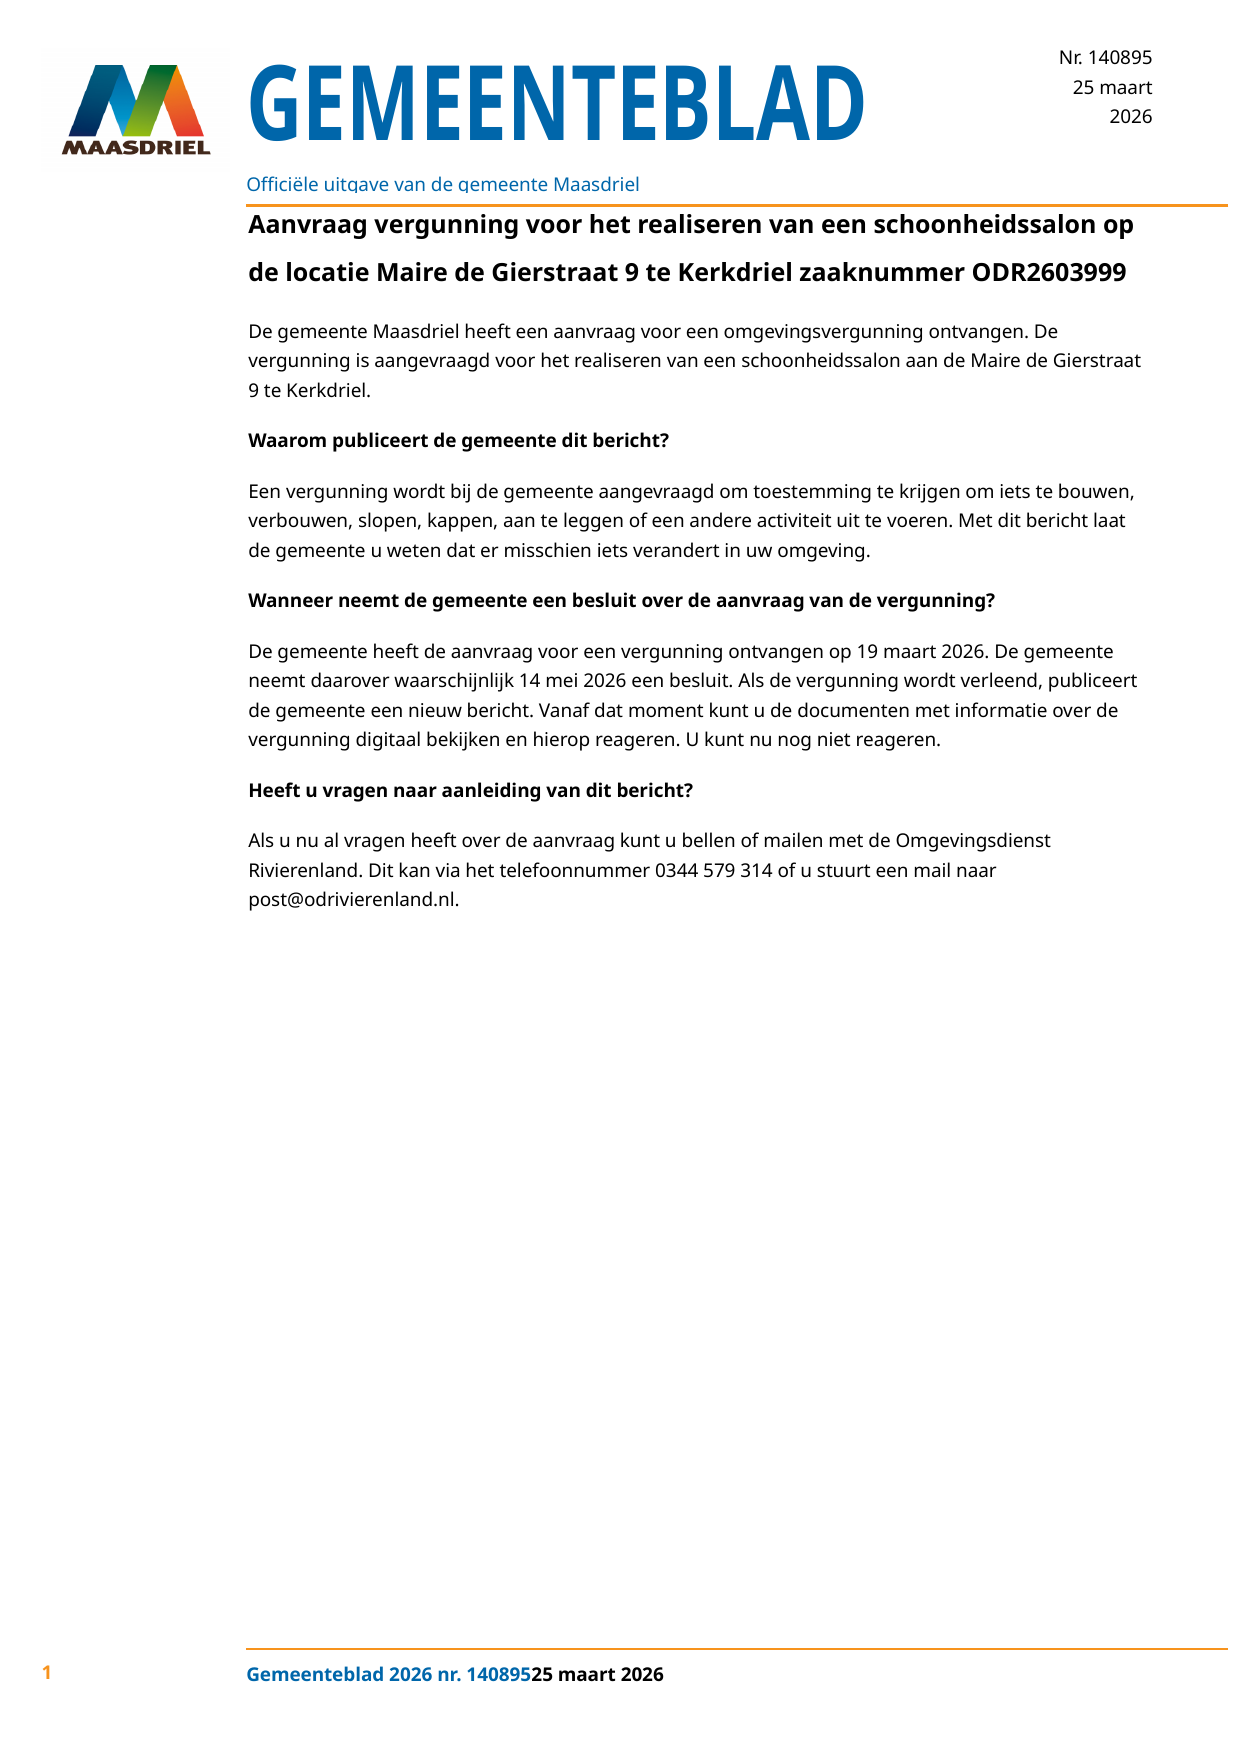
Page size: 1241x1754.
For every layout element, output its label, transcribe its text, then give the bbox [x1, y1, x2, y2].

text Aanvraag vergunning voor het realiseren van een schoonheidssalon op de locatie Maire de Gierstraat 9 te Kerkdriel zaaknummer ODR2603999 [248, 207, 1152, 288]
text De gemeente heeft de aanvraag voor een vergunning ontvangen op 19 maart 2026. De gemeente neemt daarover waarschijnlijk 14 mei 2026 een besluit. Als de vergunning wordt verleend, publiceert de gemeente een nieuw bericht. Vanaf dat moment kunt u de documenten met informatie over de vergunning digitaal bekijken en hierop reageren. U kunt nu nog niet reageren. [248, 638, 1152, 752]
text Heeft u vragen naar aanleiding van dit bericht? [248, 777, 1152, 803]
text Als u nu al vragen heeft over de aanvraag kunt u bellen of mailen met de Omgevingsdienst Rivierenland. Dit kan via het telefoonnummer 0344 579 314 of u stuurt een mail naar post@odrivierenland.nl. [248, 827, 1152, 912]
text Een vergunning wordt bij de gemeente aangevraagd om toestemming te krijgen om iets te bouwen, verbouwen, slopen, kappen, aan te leggen of een andere activiteit uit te voeren. Met dit bericht laat de gemeente u weten dat er misschien iets verandert in uw omgeving. [248, 478, 1152, 563]
text Wanneer neemt de gemeente een besluit over de aanvraag van de vergunning? [248, 587, 1152, 613]
text Waarom publiceert de gemeente dit bericht? [248, 427, 1152, 453]
picture [41, 47, 231, 172]
text De gemeente Maasdriel heeft een aanvraag voor een omgevingsvergunning ontvangen. De vergunning is aangevraagd voor het realiseren van een schoonheidssalon aan de Maire de Gierstraat 9 te Kerkdriel. [248, 318, 1152, 403]
